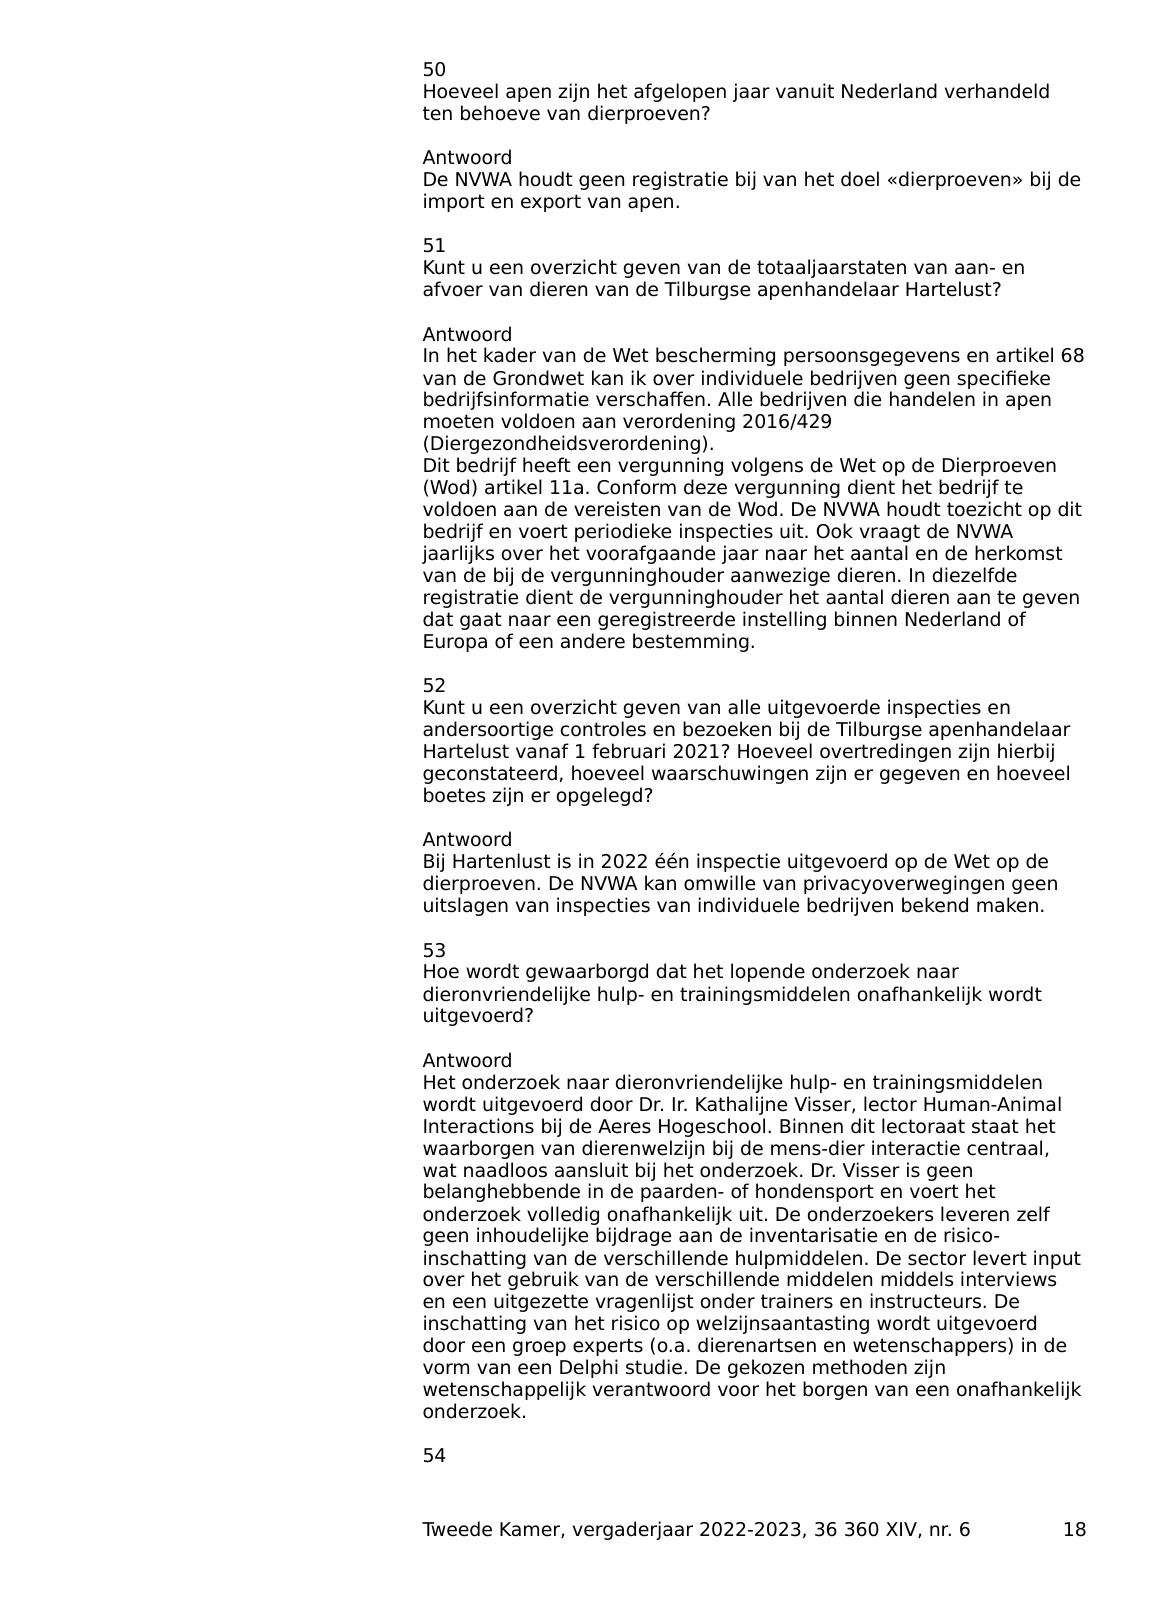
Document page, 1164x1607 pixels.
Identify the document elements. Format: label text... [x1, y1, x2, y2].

text De NVWA houdt geen registratie bij van het doel «dierproeven» bij de import en export van apen. [422, 169, 1087, 213]
text 52 [422, 675, 1087, 697]
text Bij Hartenlust is in 2022 één inspectie uitgevoerd op de Wet op de dierproeven. De NVWA kan omwille van privacyoverwegingen geen uitslagen van inspecties van individuele bedrijven bekend maken. [422, 851, 1087, 917]
text Antwoord [422, 1049, 1087, 1072]
text In het kader van de Wet bescherming persoonsgegevens en artikel 68 van de Grondwet kan ik over individuele bedrijven geen specifieke bedrijfsinformatie verschaffen. Alle bedrijven die handelen in apen moeten voldoen aan verordening 2016/429 (Diergezondheidsverordening). [422, 345, 1087, 455]
text Het onderzoek naar dieronvriendelijke hulp- en trainingsmiddelen wordt uitgevoerd door Dr. Ir. Kathalijne Visser, lector Human-Animal Interactions bij de Aeres Hogeschool. Binnen dit lectoraat staat het waarborgen van dierenwelzijn bij de mens-dier interactie centraal, wat naadloos aansluit bij het onderzoek. Dr. Visser is geen belanghebbende in de paarden- of hondensport en voert het onderzoek volledig onafhankelijk uit. De onderzoekers leveren zelf geen inhoudelijke bijdrage aan de inventarisatie en de risico-inschatting van de verschillende hulpmiddelen. De sector levert input over het gebruik van de verschillende middelen middels interviews en een uitgezette vragenlijst onder trainers en instructeurs. De inschatting van het risico op welzijnsaantasting wordt uitgevoerd door een groep experts (o.a. dierenartsen en wetenschappers) in de vorm van een Delphi studie. De gekozen methoden zijn wetenschappelijk verantwoord voor het borgen van een onafhankelijk onderzoek. [422, 1072, 1087, 1423]
text Hoe wordt gewaarborgd dat het lopende onderzoek naar dieronvriendelijke hulp- en trainingsmiddelen onafhankelijk wordt uitgevoerd? [422, 961, 1087, 1027]
text Hoeveel apen zijn het afgelopen jaar vanuit Nederland verhandeld ten behoeve van dierproeven? [422, 81, 1087, 125]
text 53 [422, 939, 1087, 961]
text Dit bedrijf heeft een vergunning volgens de Wet op de Dierproeven (Wod) artikel 11a. Conform deze vergunning dient het bedrijf te voldoen aan de vereisten van de Wod. De NVWA houdt toezicht op dit bedrijf en voert periodieke inspecties uit. Ook vraagt de NVWA jaarlijks over het voorafgaande jaar naar het aantal en de herkomst van de bij de vergunninghouder aanwezige dieren. In diezelfde registratie dient de vergunninghouder het aantal dieren aan te geven dat gaat naar een geregistreerde instelling binnen Nederland of Europa of een andere bestemming. [422, 455, 1087, 653]
text 54 [422, 1445, 1087, 1467]
text 51 [422, 235, 1087, 257]
text Antwoord [422, 147, 1087, 169]
text Antwoord [422, 323, 1087, 345]
text Kunt u een overzicht geven van alle uitgevoerde inspecties en andersoortige controles en bezoeken bij de Tilburgse apenhandelaar Hartelust vanaf 1 februari 2021? Hoeveel overtredingen zijn hierbij geconstateerd, hoeveel waarschuwingen zijn er gegeven en hoeveel boetes zijn er opgelegd? [422, 697, 1087, 807]
text Antwoord [422, 829, 1087, 851]
text 50 [422, 59, 1087, 81]
text Kunt u een overzicht geven van de totaaljaarstaten van aan- en afvoer van dieren van de Tilburgse apenhandelaar Hartelust? [422, 257, 1087, 301]
